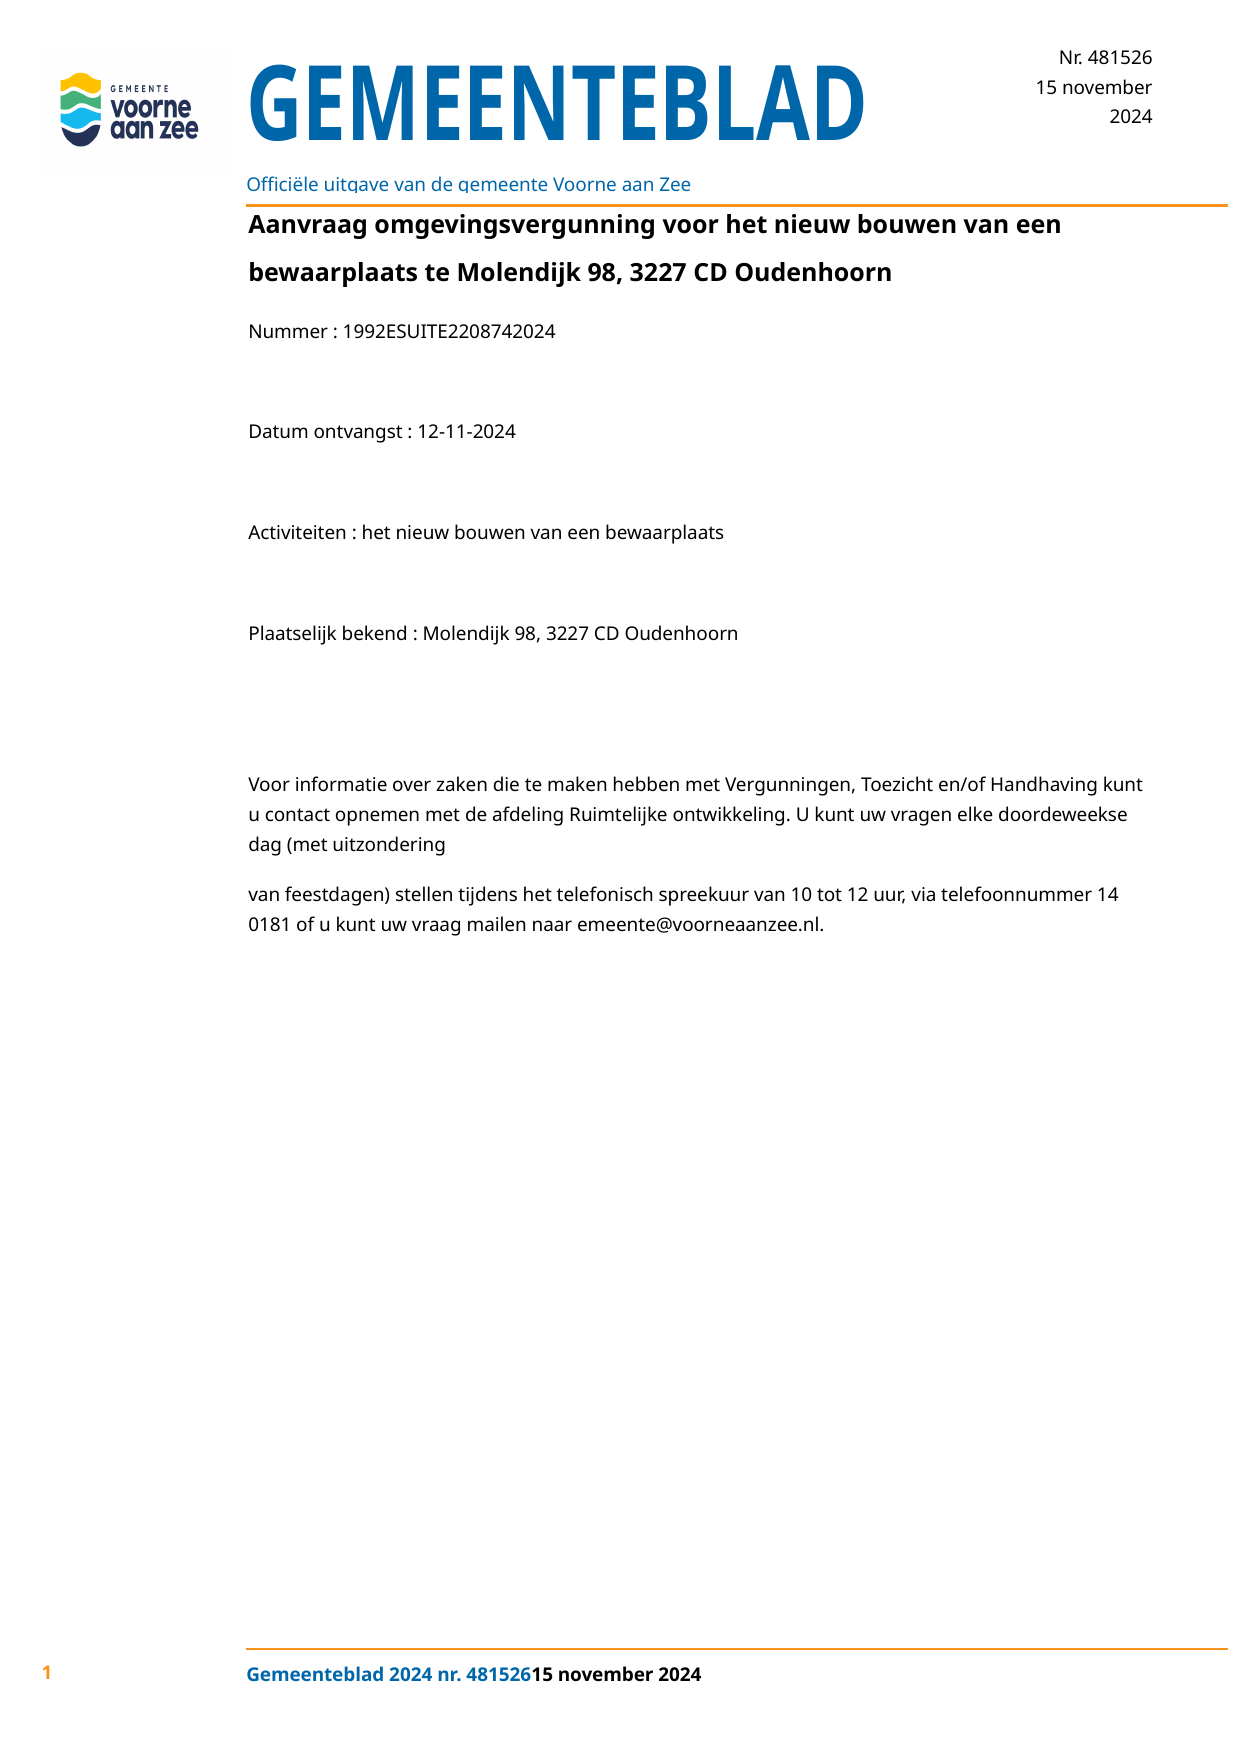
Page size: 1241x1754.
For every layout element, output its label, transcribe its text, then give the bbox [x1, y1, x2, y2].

text Voor informatie over zaken die te maken hebben met Vergunningen, Toezicht en/of Handhaving kunt u contact opnemen met de afdeling Ruimtelijke ontwikkeling. U kunt uw vragen elke doordeweekse dag (met uitzondering [248, 772, 1152, 857]
text Datum ontvangst : 12-11-2024 [248, 419, 1152, 444]
text Nummer : 1992ESUITE2208742024 [248, 318, 1152, 344]
picture [41, 47, 231, 172]
text Activiteiten : het nieuw bouwen van een bewaarplaats [248, 519, 1152, 545]
text Plaatselijk bekend : Molendijk 98, 3227 CD Oudenhoorn [248, 620, 1152, 646]
text Aanvraag omgevingsvergunning voor het nieuw bouwen van een bewaarplaats te Molendijk 98, 3227 CD Oudenhoorn [248, 207, 1152, 288]
text van feestdagen) stellen tijdens het telefonisch spreekuur van 10 tot 12 uur, via telefoonnummer 14 0181 of u kunt uw vraag mailen naar emeente@voorneaanzee.nl. [248, 881, 1152, 937]
